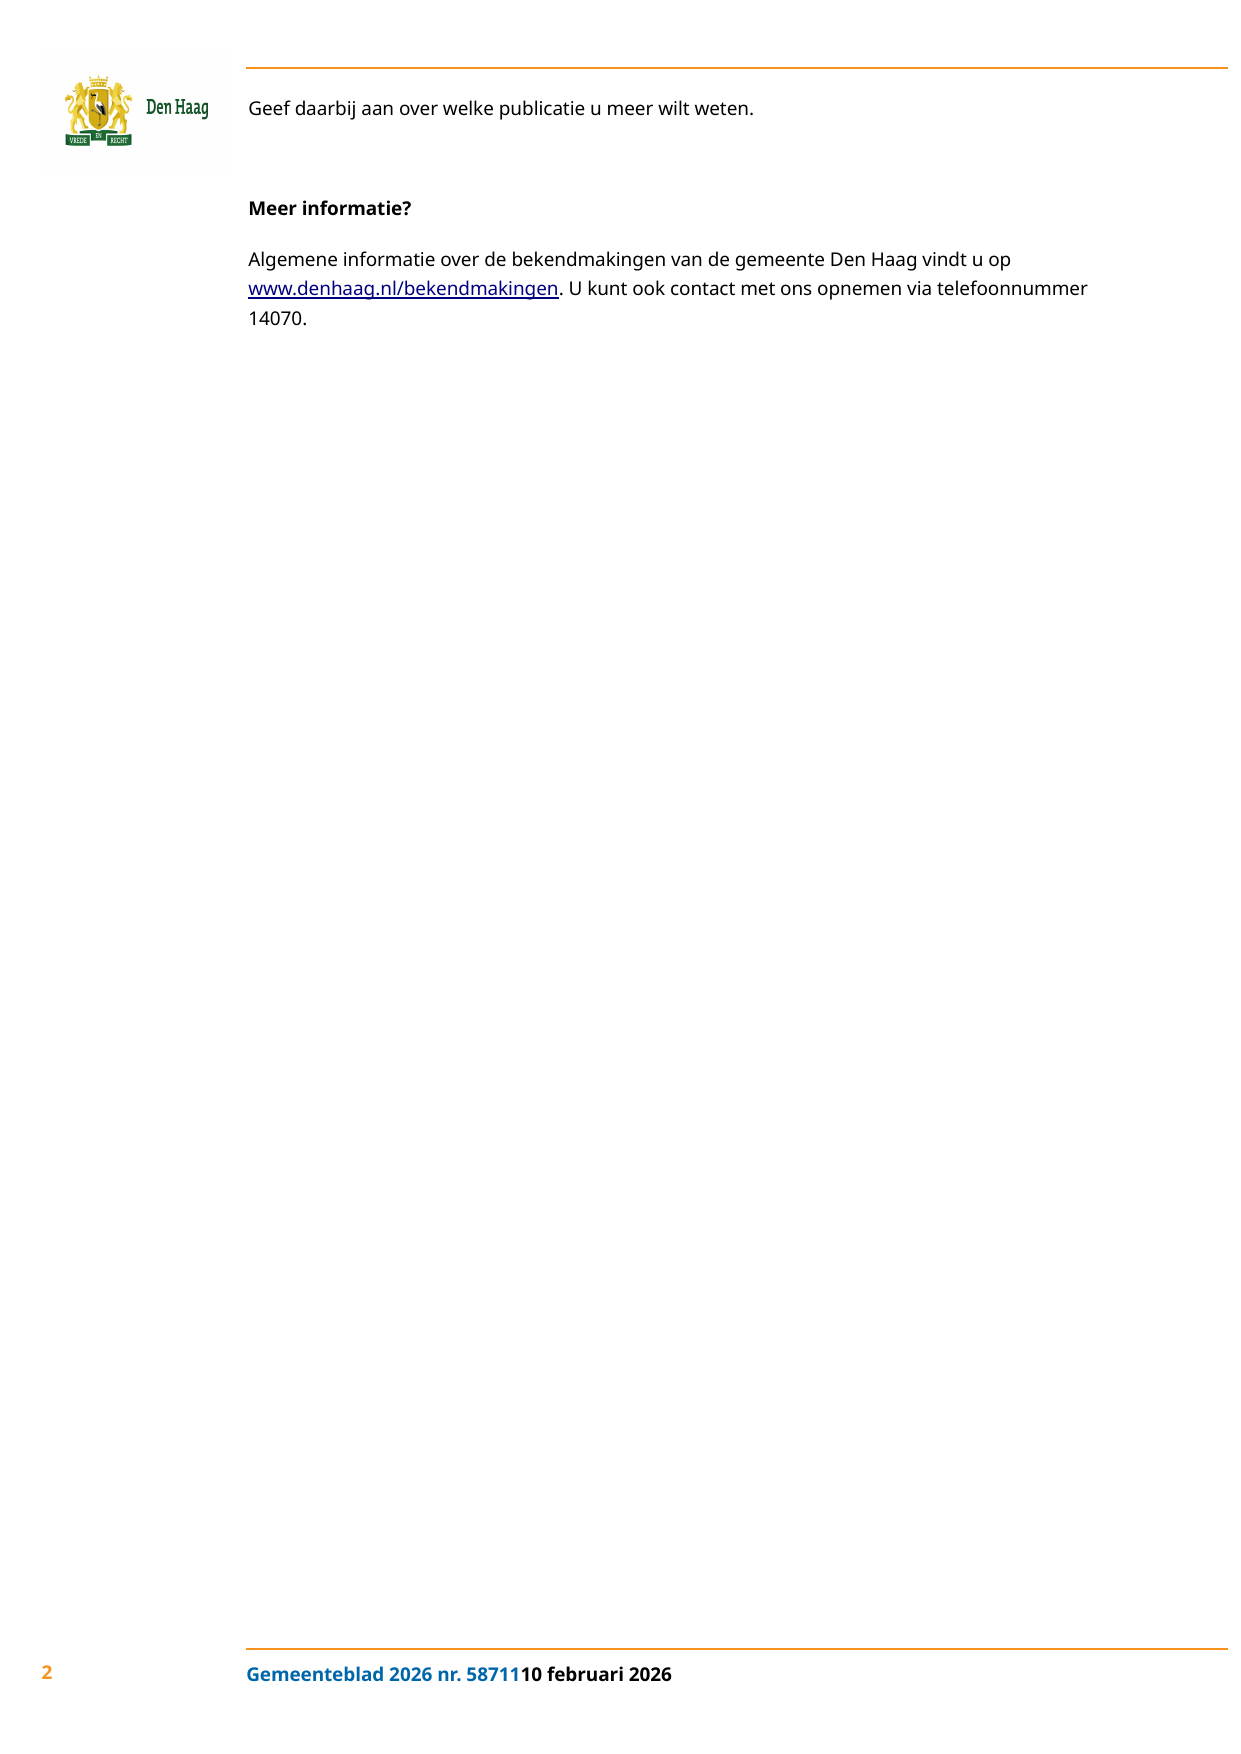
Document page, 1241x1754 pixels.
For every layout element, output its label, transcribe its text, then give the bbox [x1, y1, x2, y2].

text Algemene informatie over de bekendmakingen van de gemeente Den Haag vindt u op www.denhaag.nl/bekendmakingen. U kunt ook contact met ons opnemen via telefoonnummer 14070. [248, 246, 1152, 331]
picture [41, 47, 231, 172]
text Geef daarbij aan over welke publicatie u meer wilt weten. [248, 95, 1152, 121]
text Meer informatie? [248, 196, 1152, 221]
